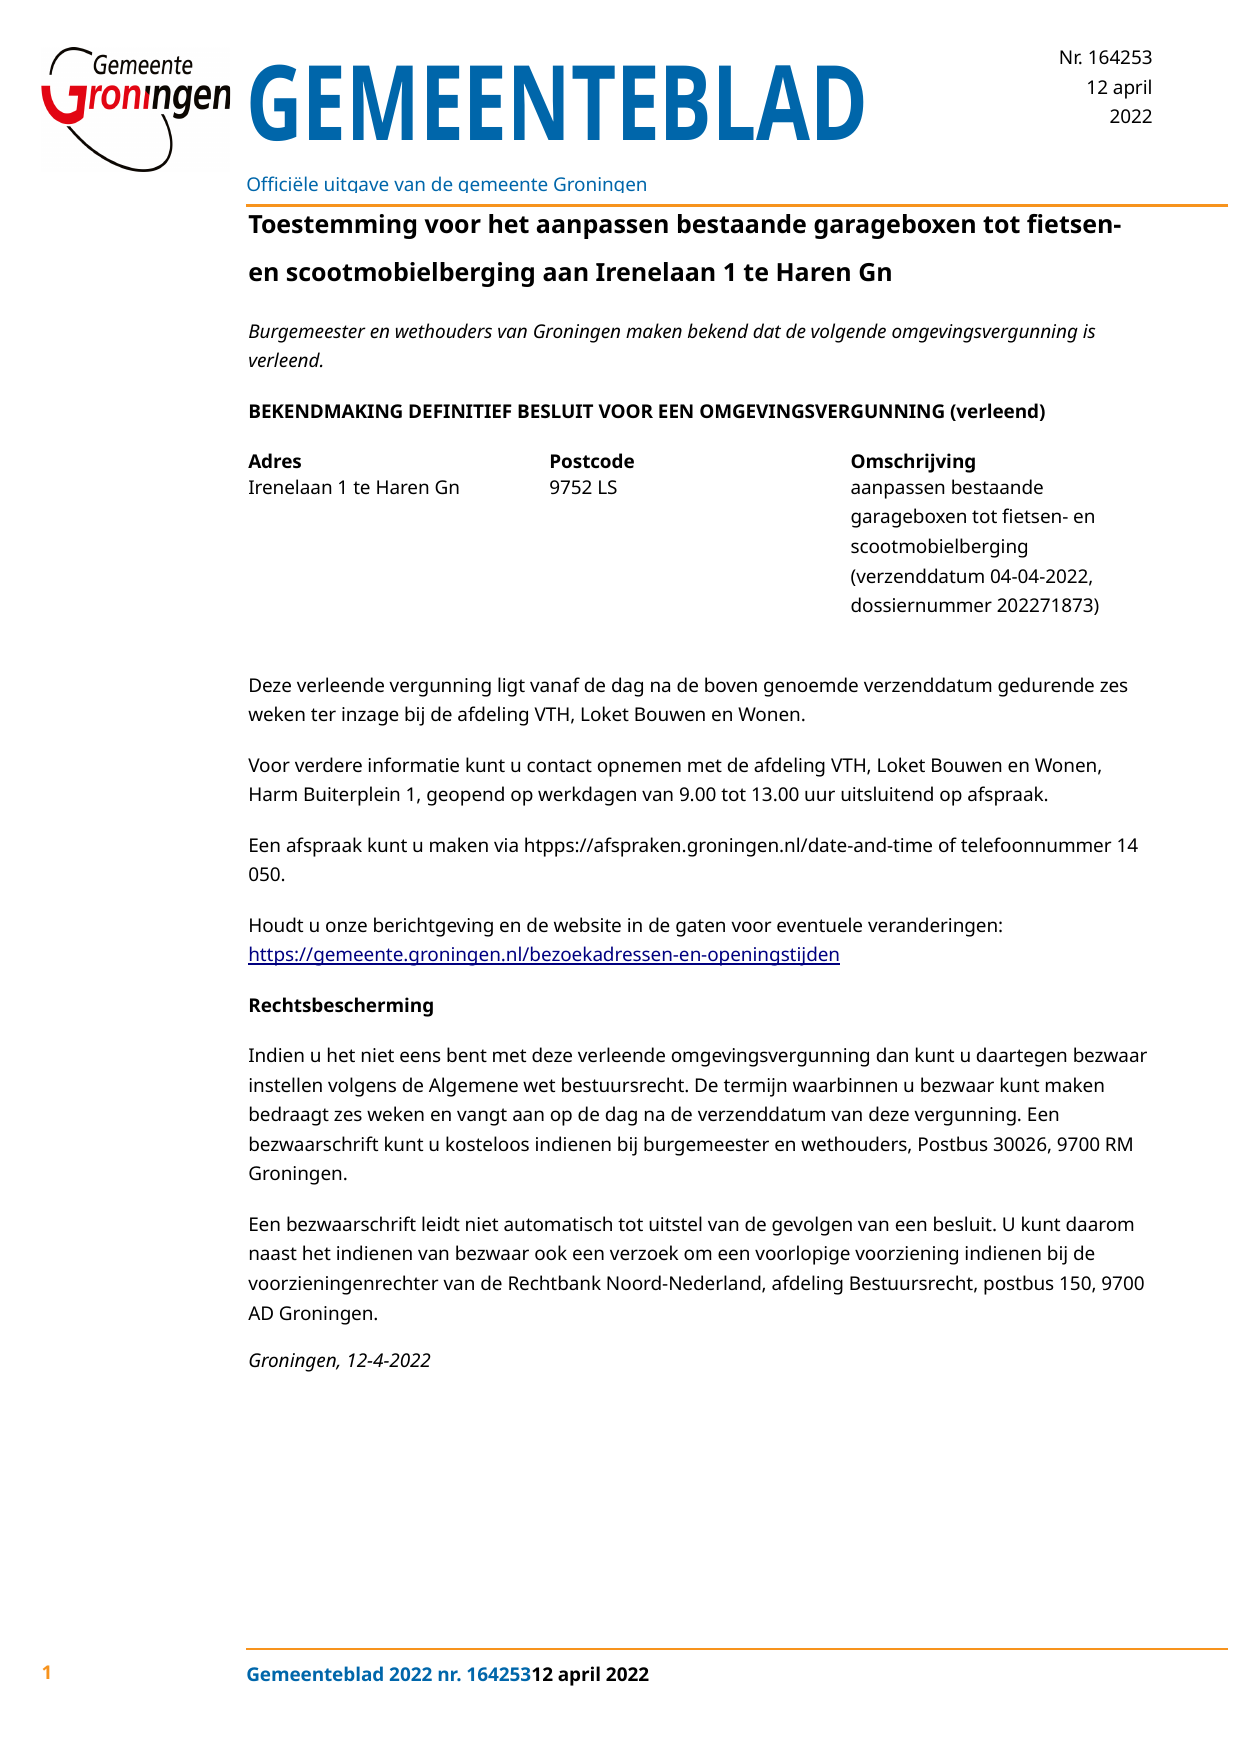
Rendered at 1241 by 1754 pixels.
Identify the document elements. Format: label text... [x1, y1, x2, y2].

text Groningen, 12-4-2022 [248, 1348, 1152, 1373]
text Een bezwaarschrift leidt niet automatisch tot uitstel van de gevolgen van een besluit. U kunt daarom naast het indienen van bezwaar ook een verzoek om een voorlopige voorziening indienen bij de voorzieningenrechter van de Rechtbank Noord-Nederland, afdeling Bestuursrecht, postbus 150, 9700 AD Groningen. [248, 1211, 1152, 1326]
text Rechtsbescherming [248, 992, 1152, 1018]
text Houdt u onze berichtgeving en de website in de gaten voor eventuele veranderingen: https://gemeente.groningen.nl/bezoekadressen-en-openingstijden [248, 912, 1152, 967]
text Voor verdere informatie kunt u contact opnemen met de afdeling VTH, Loket Bouwen en Wonen, Harm Buiterplein 1, geopend op werkdagen van 9.00 tot 13.00 uur uitsluitend op afspraak. [248, 752, 1152, 807]
text Een afspraak kunt u maken via htpps://afspraken.groningen.nl/date-and-time of telefoonnummer 14 050. [248, 832, 1152, 887]
text BEKENDMAKING DEFINITIEF BESLUIT VOOR EEN OMGEVINGSVERGUNNING (verleend) [248, 398, 1152, 424]
picture [41, 47, 231, 172]
table_header Adres [248, 449, 549, 474]
table_cell Irenelaan 1 te Haren Gn [248, 474, 549, 618]
text Deze verleende vergunning ligt vanaf de dag na de boven genoemde verzenddatum gedurende zes weken ter inzage bij de afdeling VTH, Loket Bouwen en Wonen. [248, 672, 1152, 727]
table_cell aanpassen bestaande garageboxen tot fietsen- en scootmobielberging (verzenddatum 04-04-2022, dossiernummer 202271873) [850, 474, 1152, 618]
text Toestemming voor het aanpassen bestaande garageboxen tot fietsen- en scootmobielberging aan Irenelaan 1 te Haren Gn [248, 207, 1152, 288]
table_cell 9752 LS [549, 474, 850, 618]
table_header Omschrijving [850, 449, 1152, 474]
table_header Postcode [549, 449, 850, 474]
text Indien u het niet eens bent met deze verleende omgevingsvergunning dan kunt u daartegen bezwaar instellen volgens de Algemene wet bestuursrecht. De termijn waarbinnen u bezwaar kunt maken bedraagt zes weken en vangt aan op de dag na de verzenddatum van deze vergunning. Een bezwaarschrift kunt u kosteloos indienen bij burgemeester en wethouders, Postbus 30026, 9700 RM Groningen. [248, 1042, 1152, 1186]
text Burgemeester en wethouders van Groningen maken bekend dat de volgende omgevingsvergunning is verleend. [248, 318, 1152, 373]
